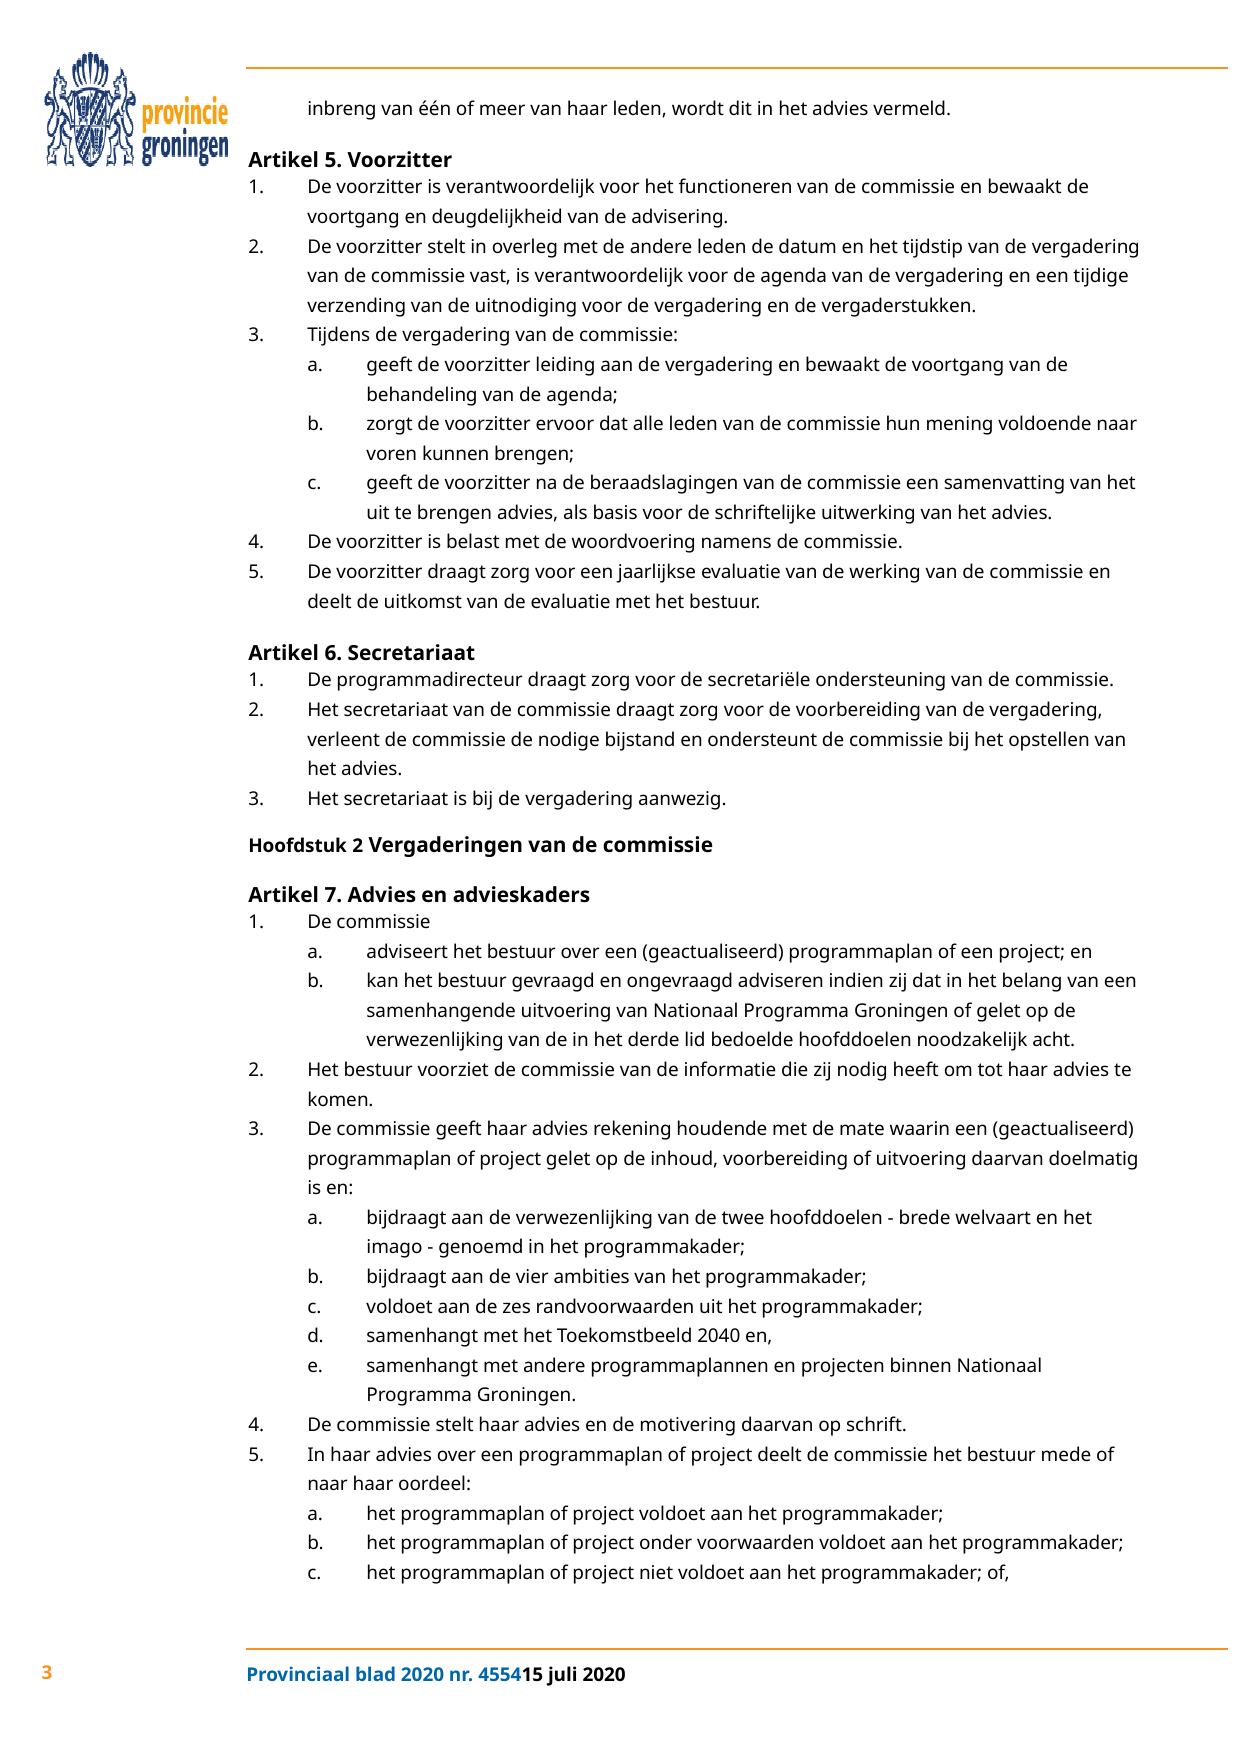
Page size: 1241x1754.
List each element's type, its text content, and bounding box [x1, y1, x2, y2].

list kan het bestuur gevraagd en ongevraagd adviseren indien zij dat in het belang van een samenhangende uitvoering van Nationaal Programma Groningen of gelet op de verwezenlijking van de in het derde lid bedoelde hoofddoelen noodzakelijk acht. [307, 967, 1152, 1052]
list voldoet aan de zes randvoorwaarden uit het programmakader; [307, 1293, 1152, 1319]
list adviseert het bestuur over een (geactualiseerd) programmaplan of een project; en [307, 938, 1152, 964]
list bijdraagt aan de verwezenlijking van de twee hoofddoelen - brede welvaart en het imago - genoemd in het programmakader; [307, 1204, 1152, 1259]
text Artikel 7. Advies en advieskaders [248, 880, 1152, 908]
list inbreng van één of meer van haar leden, wordt dit in het advies vermeld. [248, 95, 1152, 121]
list De commissie stelt haar advies en de motivering daarvan op schrift. [248, 1411, 1152, 1437]
list samenhangt met het Toekomstbeeld 2040 en, [307, 1322, 1152, 1348]
list zorgt de voorzitter ervoor dat alle leden van de commissie hun mening voldoende naar voren kunnen brengen; [307, 410, 1152, 466]
text Artikel 6. Secretariaat [248, 638, 1152, 667]
list Tijdens de vergadering van de commissie: [248, 322, 1152, 347]
list De programmadirecteur draagt zorg voor de secretariële ondersteuning van de commissie. [248, 667, 1152, 692]
list het programmaplan of project voldoet aan het programmakader; [307, 1500, 1152, 1526]
list De voorzitter is belast met de woordvoering namens de commissie. [248, 529, 1152, 554]
picture [41, 47, 231, 172]
text Artikel 5. Voorzitter [248, 145, 1152, 174]
list Het secretariaat is bij de vergadering aanwezig. [248, 785, 1152, 811]
list De voorzitter is verantwoordelijk voor het functioneren van de commissie en bewaakt de voortgang en deugdelijkheid van de advisering. [248, 174, 1152, 229]
list Het secretariaat van de commissie draagt zorg voor de voorbereiding van de vergadering, verleent de commissie de nodige bijstand en ondersteunt de commissie bij het opstellen van het advies. [248, 696, 1152, 781]
list bijdraagt aan de vier ambities van het programmakader; [307, 1263, 1152, 1289]
list het programmaplan of project onder voorwaarden voldoet aan het programmakader; [307, 1529, 1152, 1555]
list geeft de voorzitter leiding aan de vergadering en bewaakt de voortgang van de behandeling van de agenda; [307, 351, 1152, 406]
list geeft de voorzitter na de beraadslagingen van de commissie een samenvatting van het uit te brengen advies, als basis voor de schriftelijke uitwerking van het advies. [307, 469, 1152, 525]
list De voorzitter draagt zorg voor een jaarlijkse evaluatie van de werking van de commissie en deelt de uitkomst van de evaluatie met het bestuur. [248, 558, 1152, 613]
list De commissie [248, 908, 1152, 934]
list Het bestuur voorziet de commissie van de informatie die zij nodig heeft om tot haar advies te komen. [248, 1056, 1152, 1112]
text Hoofdstuk 2 Vergaderingen van de commissie [248, 831, 1152, 859]
list De voorzitter stelt in overleg met de andere leden de datum en het tijdstip van de vergadering van de commissie vast, is verantwoordelijk voor de agenda van de vergadering en een tijdige verzending van de uitnodiging voor de vergadering en de vergaderstukken. [248, 233, 1152, 318]
list samenhangt met andere programmaplannen en projecten binnen Nationaal Programma Groningen. [307, 1352, 1152, 1407]
list De commissie geeft haar advies rekening houdende met de mate waarin een (geactualiseerd) programmaplan of project gelet op de inhoud, voorbereiding of uitvoering daarvan doelmatig is en: [248, 1115, 1152, 1200]
list In haar advies over een programmaplan of project deelt de commissie het bestuur mede of naar haar oordeel: [248, 1441, 1152, 1496]
list het programmaplan of project niet voldoet aan het programmakader; of, [307, 1559, 1152, 1585]
